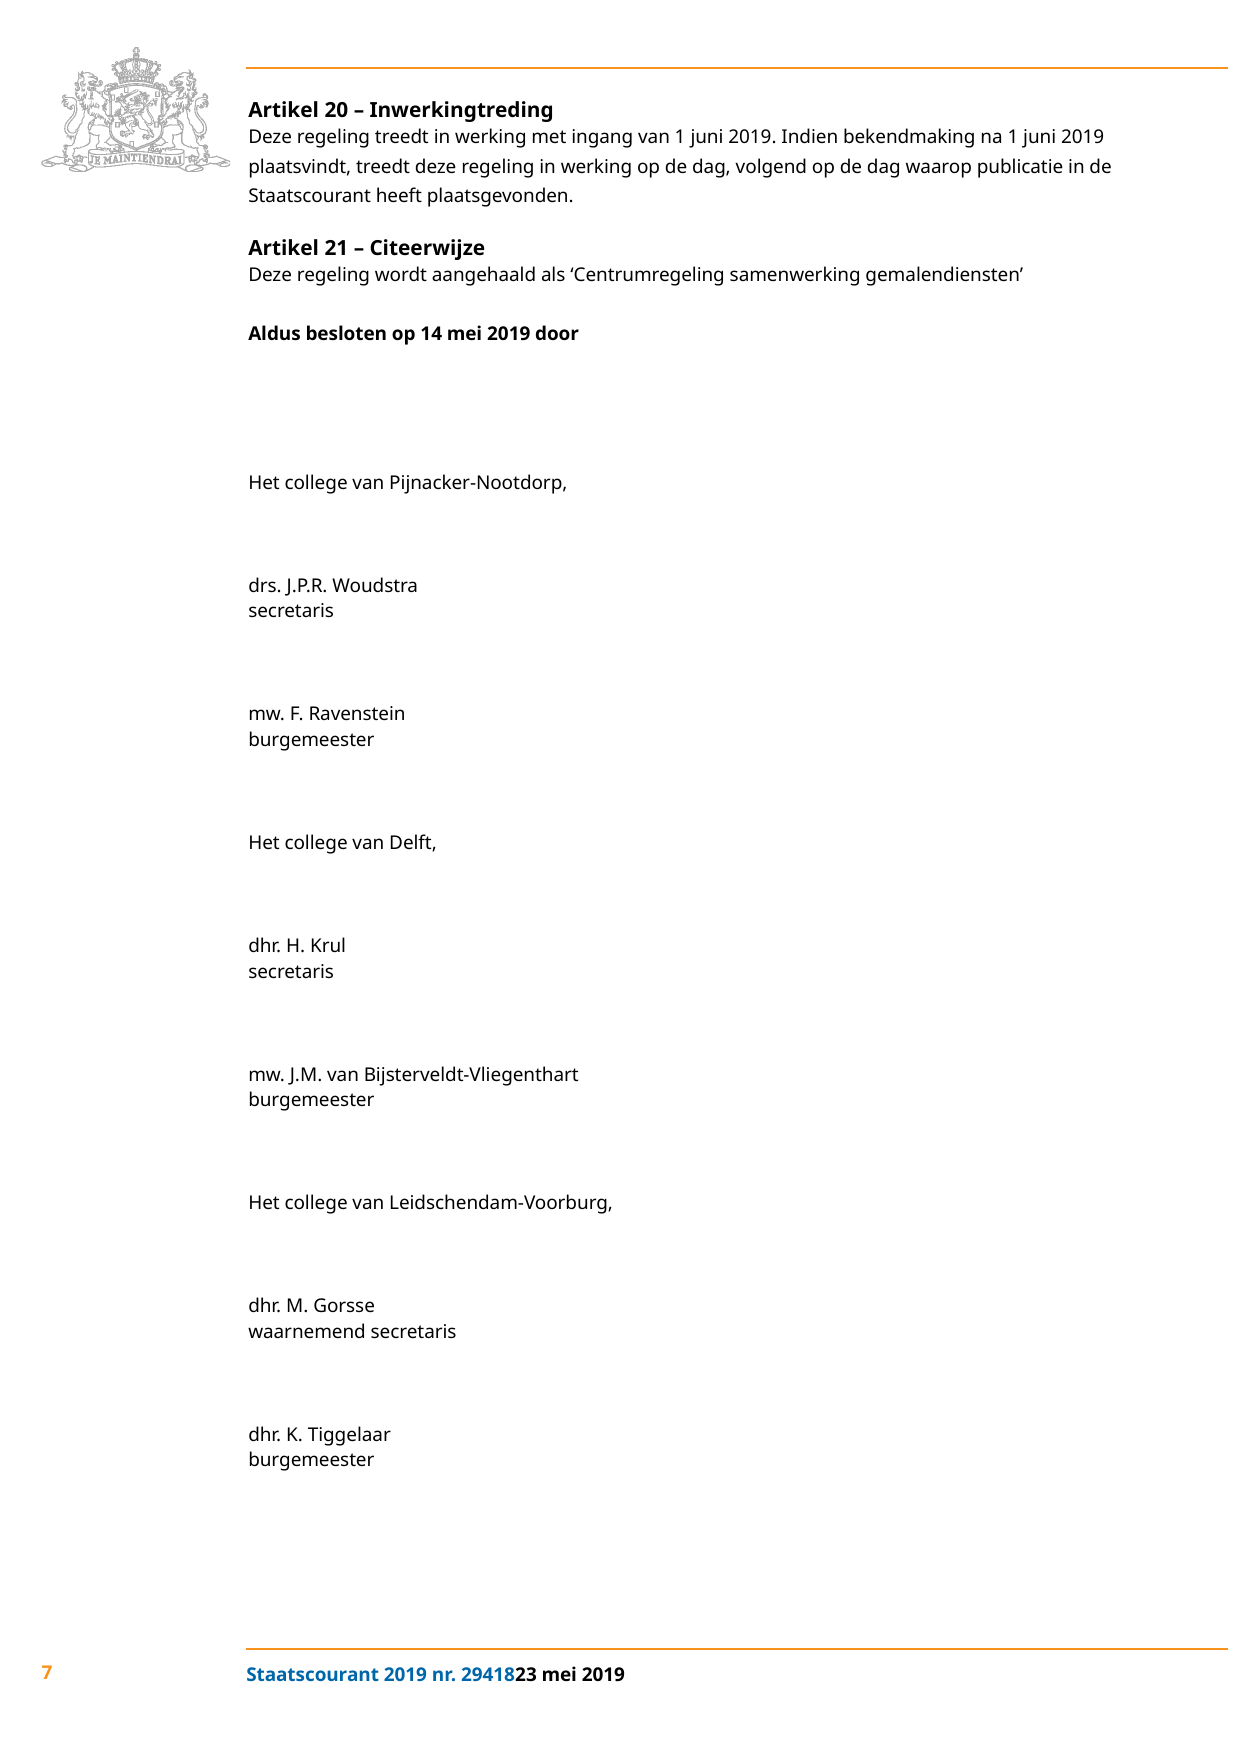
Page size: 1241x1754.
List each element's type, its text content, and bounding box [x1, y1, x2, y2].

text dhr. K. Tiggelaar [248, 1421, 1152, 1447]
text Deze regeling wordt aangehaald als ‘Centrumregeling samenwerking gemalendiensten’ [248, 261, 1152, 287]
text Het college van Leidschendam-Voorburg, [248, 1189, 1152, 1215]
text Deze regeling treedt in werking met ingang van 1 juni 2019. Indien bekendmaking na 1 juni 2019 plaatsvindt, treedt deze regeling in werking op de dag, volgend op de dag waarop publicatie in de Staatscourant heeft plaatsgevonden. [248, 123, 1152, 208]
text Het college van Delft, [248, 829, 1152, 855]
text burgemeester [248, 1086, 1152, 1112]
text dhr. H. Krul [248, 932, 1152, 958]
text drs. J.P.R. Woudstra [248, 572, 1152, 598]
text secretaris [248, 598, 1152, 623]
text burgemeester [248, 1447, 1152, 1472]
text Artikel 20 – Inwerkingtreding [248, 95, 1152, 123]
text Artikel 21 – Citeerwijze [248, 233, 1152, 261]
text Het college van Pijnacker-Nootdorp, [248, 469, 1152, 495]
picture [41, 47, 231, 172]
text mw. F. Ravenstein [248, 701, 1152, 726]
text waarnemend secretaris [248, 1318, 1152, 1344]
text dhr. M. Gorsse [248, 1292, 1152, 1318]
text mw. J.M. van Bijsterveldt-Vliegenthart [248, 1061, 1152, 1086]
text secretaris [248, 958, 1152, 983]
text Aldus besloten op 14 mei 2019 door [248, 320, 1152, 346]
text burgemeester [248, 726, 1152, 752]
